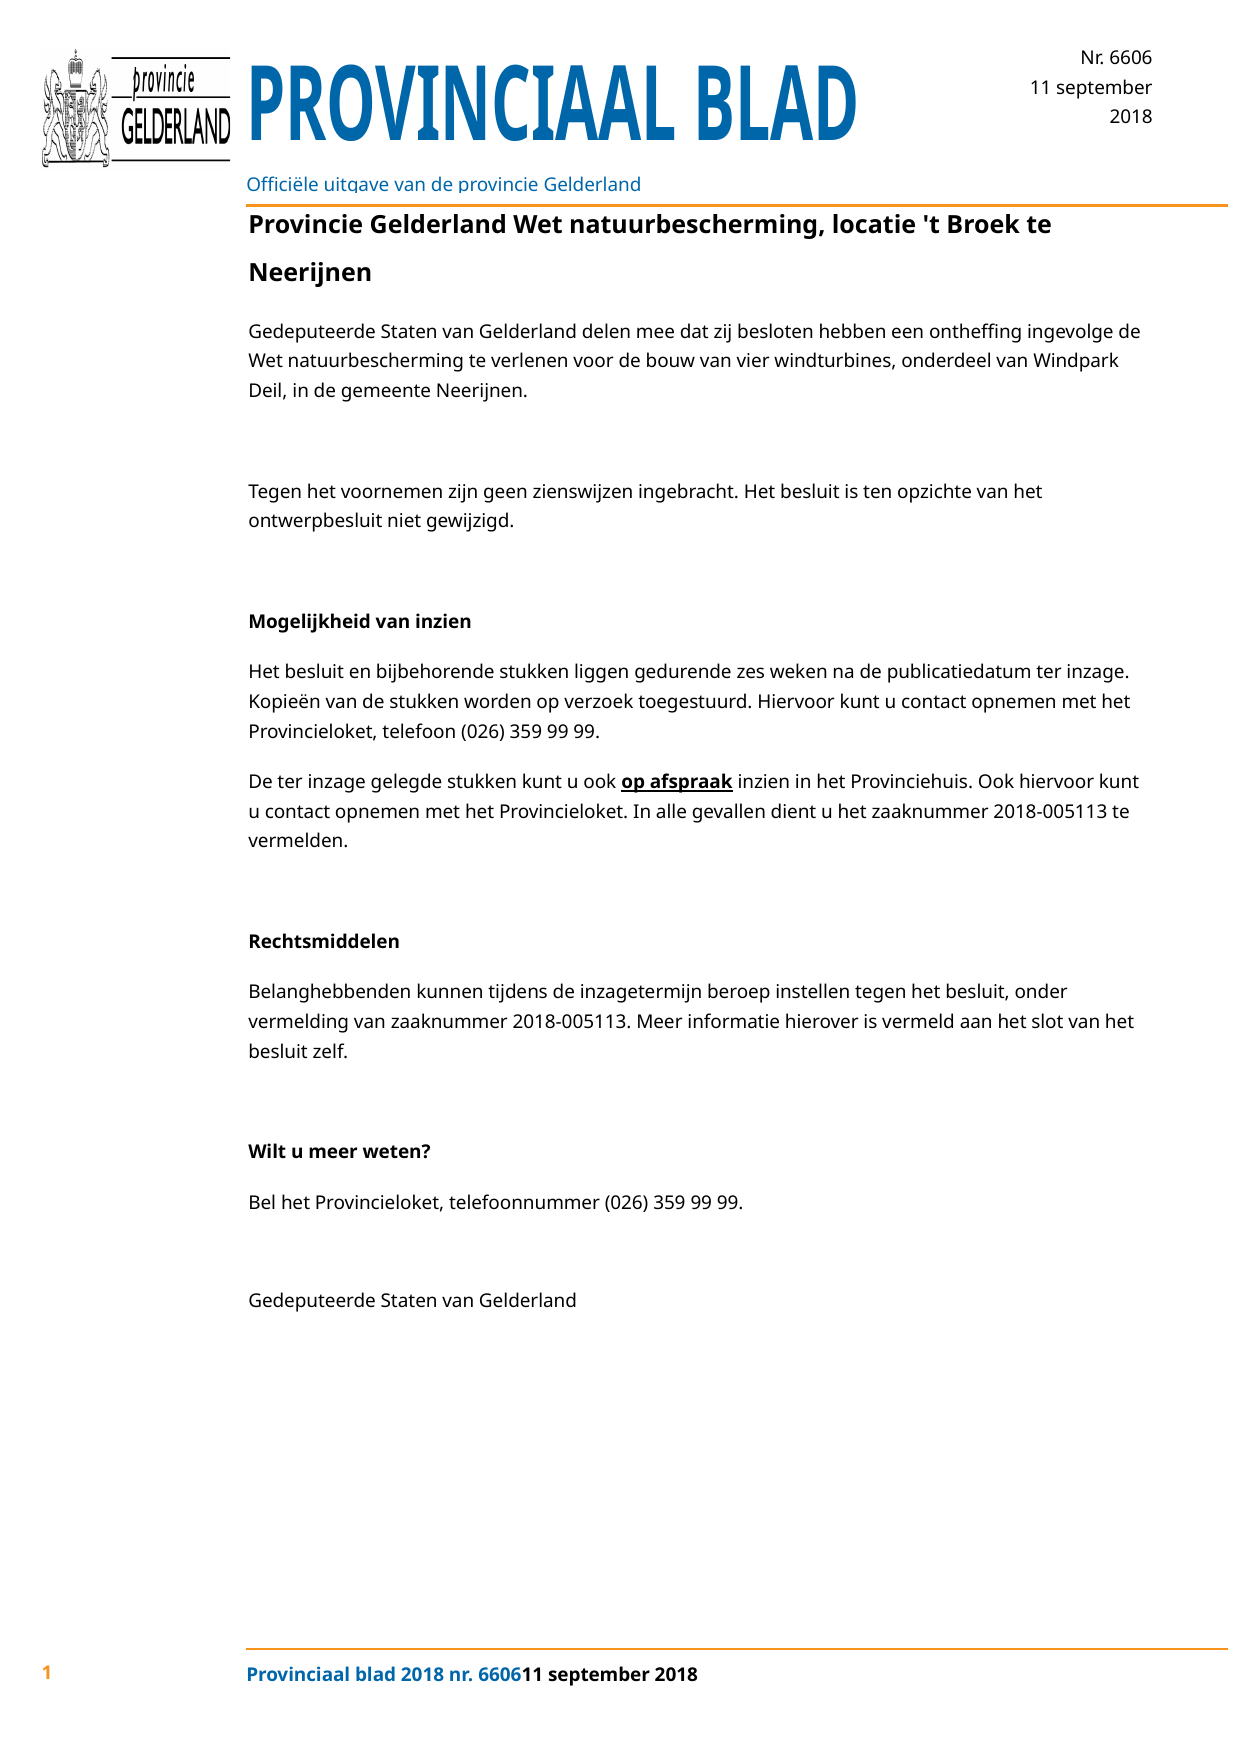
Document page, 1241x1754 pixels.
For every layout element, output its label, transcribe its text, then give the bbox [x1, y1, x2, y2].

text Tegen het voornemen zijn geen zienswijzen ingebracht. Het besluit is ten opzichte van het ontwerpbesluit niet gewijzigd. [248, 478, 1152, 533]
text Belanghebbenden kunnen tijdens de inzagetermijn beroep instellen tegen het besluit, onder vermelding van zaaknummer 2018-005113. Meer informatie hierover is vermeld aan het slot van het besluit zelf. [248, 979, 1152, 1064]
text Wilt u meer weten? [248, 1139, 1152, 1164]
text Het besluit en bijbehorende stukken liggen gedurende zes weken na de publicatiedatum ter inzage. Kopieën van de stukken worden op verzoek toegestuurd. Hiervoor kunt u contact opnemen met het Provincieloket, telefoon (026) 359 99 99. [248, 659, 1152, 744]
picture [41, 47, 231, 172]
text Provincie Gelderland Wet natuurbescherming, locatie 't Broek te Neerijnen [248, 207, 1152, 288]
text Gedeputeerde Staten van Gelderland delen mee dat zij besloten hebben een ontheffing ingevolge de Wet natuurbescherming te verlenen voor de bouw van vier windturbines, onderdeel van Windpark Deil, in de gemeente Neerijnen. [248, 318, 1152, 403]
text Bel het Provincieloket, telefoonnummer (026) 359 99 99. [248, 1189, 1152, 1215]
text Mogelijkheid van inzien [248, 608, 1152, 634]
text De ter inzage gelegde stukken kunt u ook op afspraak inzien in het Provinciehuis. Ook hiervoor kunt u contact opnemen met het Provincieloket. In alle gevallen dient u het zaaknummer 2018-005113 te vermelden. [248, 768, 1152, 853]
text Gedeputeerde Staten van Gelderland [248, 1287, 1152, 1313]
text Rechtsmiddelen [248, 928, 1152, 954]
